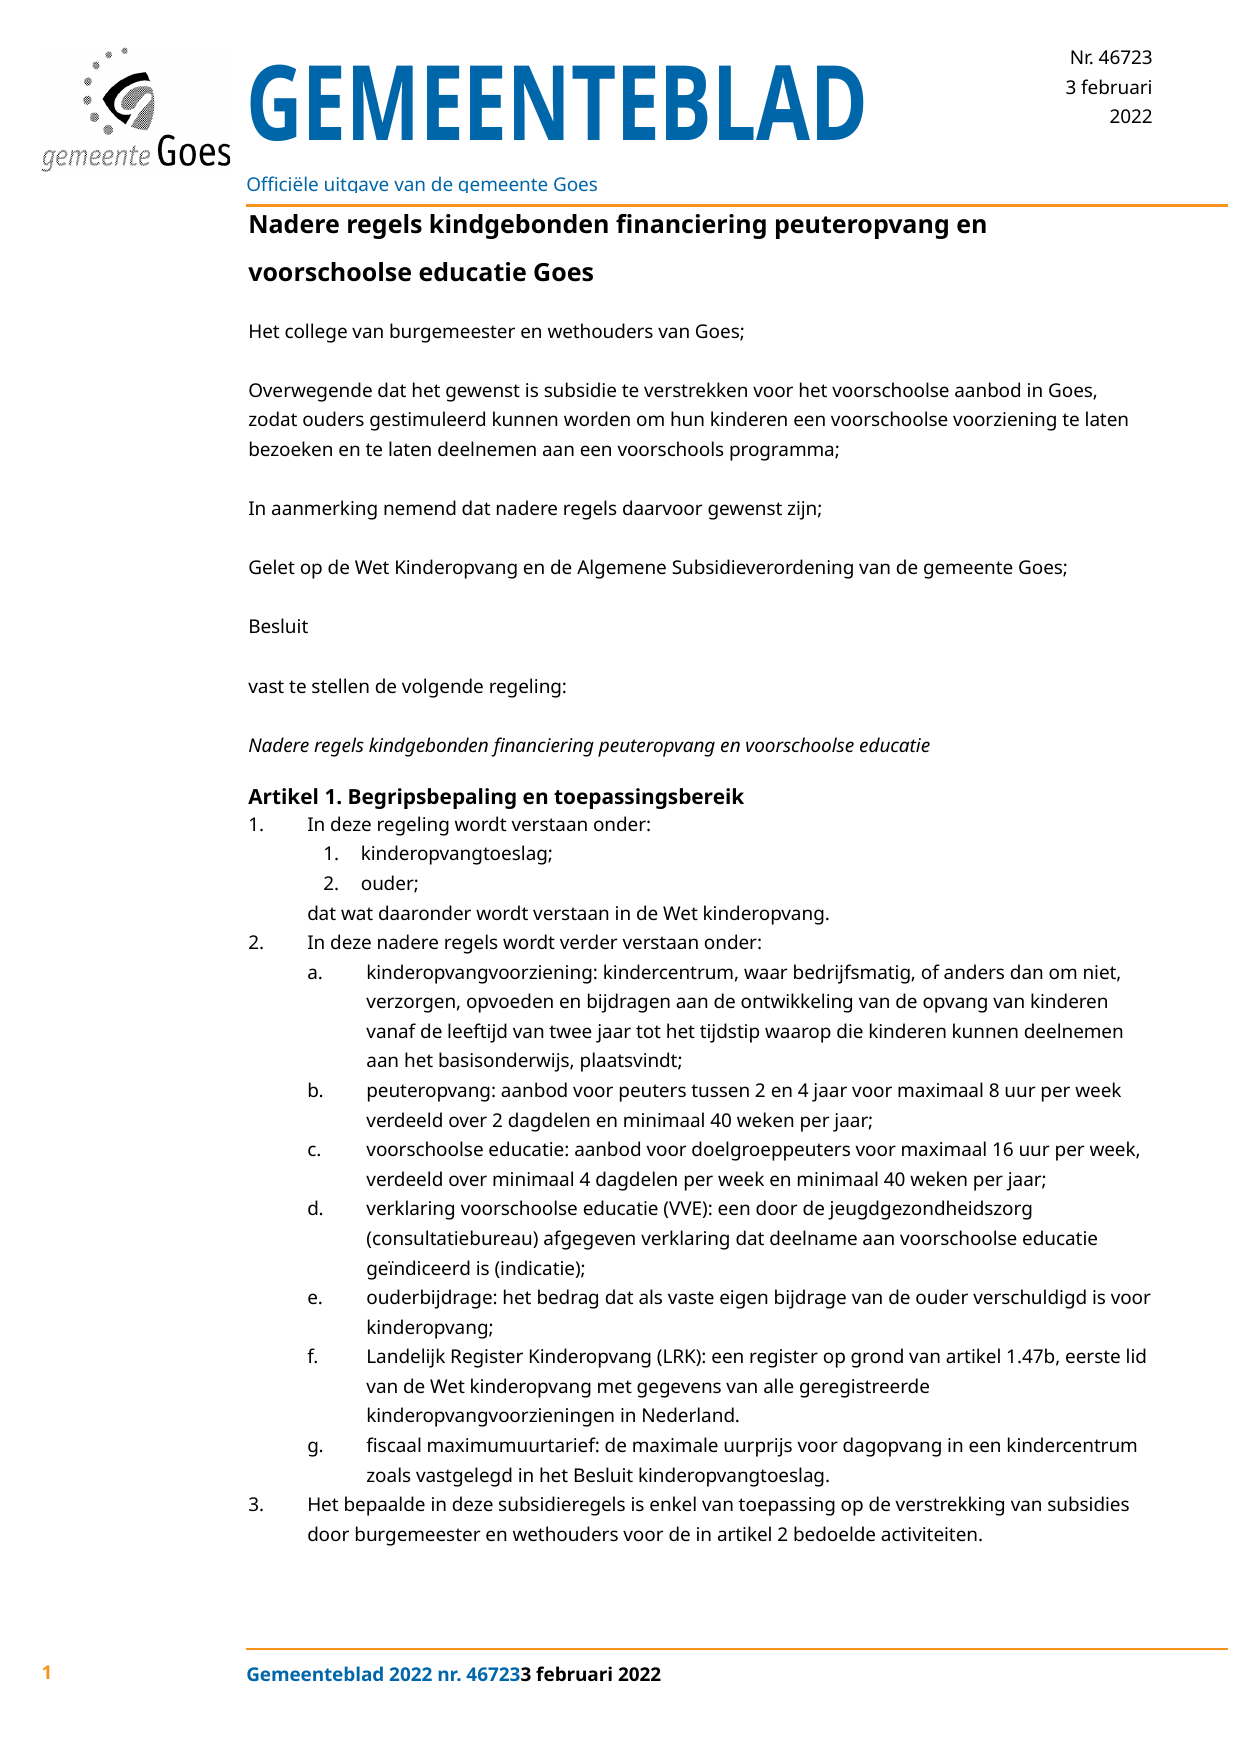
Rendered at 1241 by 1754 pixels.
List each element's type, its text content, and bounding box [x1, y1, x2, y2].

list ouderbijdrage: het bedrag dat als vaste eigen bijdrage van de ouder verschuldigd is voor kinderopvang; [307, 1284, 1152, 1339]
text In aanmerking nemend dat nadere regels daarvoor gewenst zijn; [248, 495, 1152, 521]
list voorschoolse educatie: aanbod voor doelgroeppeuters voor maximaal 16 uur per week, verdeeld over minimaal 4 dagdelen per week en minimaal 40 weken per jaar; [307, 1136, 1152, 1192]
list verklaring voorschoolse educatie (VVE): een door de jeugdgezondheidszorg (consultatiebureau) afgegeven verklaring dat deelname aan voorschoolse educatie geïndiceerd is (indicatie); [307, 1196, 1152, 1280]
picture [41, 47, 231, 172]
list Het bepaalde in deze subsidieregels is enkel van toepassing op de verstrekking van subsidies door burgemeester en wethouders voor de in artikel 2 bedoelde activiteiten. [248, 1491, 1152, 1547]
list Landelijk Register Kinderopvang (LRK): een register op grond van artikel 1.47b, eerste lid van de Wet kinderopvang met gegevens van alle geregistreerde kinderopvangvoorzieningen in Nederland. [307, 1343, 1152, 1428]
text Gelet op de Wet Kinderopvang en de Algemene Subsidieverordening van de gemeente Goes; [248, 554, 1152, 580]
text Besluit [248, 614, 1152, 639]
list fiscaal maximumuurtarief: de maximale uurprijs voor dagopvang in een kindercentrum zoals vastgelegd in het Besluit kinderopvangtoeslag. [307, 1432, 1152, 1487]
list In deze nadere regels wordt verder verstaan onder: [248, 929, 1152, 955]
text Het college van burgemeester en wethouders van Goes; [248, 318, 1152, 344]
list ouder; [323, 870, 1152, 896]
text Artikel 1. Begripsbepaling en toepassingsbereik [248, 782, 1152, 811]
text Nadere regels kindgebonden financiering peuteropvang en voorschoolse educatie [248, 732, 1152, 758]
text Nadere regels kindgebonden financiering peuteropvang en voorschoolse educatie Goes [248, 207, 1152, 288]
list In deze regeling wordt verstaan onder: [248, 811, 1152, 837]
list peuteropvang: aanbod voor peuters tussen 2 en 4 jaar voor maximaal 8 uur per week verdeeld over 2 dagdelen en minimaal 40 weken per jaar; [307, 1077, 1152, 1132]
list kinderopvangvoorziening: kindercentrum, waar bedrijfsmatig, of anders dan om niet, verzorgen, opvoeden en bijdragen aan de ontwikkeling van de opvang van kinderen vanaf de leeftijd van twee jaar tot het tijdstip waarop die kinderen kunnen deelnemen aan het basisonderwijs, plaatsvindt; [307, 959, 1152, 1073]
text vast te stellen de volgende regeling: [248, 673, 1152, 699]
text Overwegende dat het gewenst is subsidie te verstrekken voor het voorschoolse aanbod in Goes, zodat ouders gestimuleerd kunnen worden om hun kinderen een voorschoolse voorziening te laten bezoeken en te laten deelnemen aan een voorschools programma; [248, 377, 1152, 462]
list kinderopvangtoeslag; [323, 841, 1152, 866]
list dat wat daaronder wordt verstaan in de Wet kinderopvang. [248, 900, 1152, 925]
